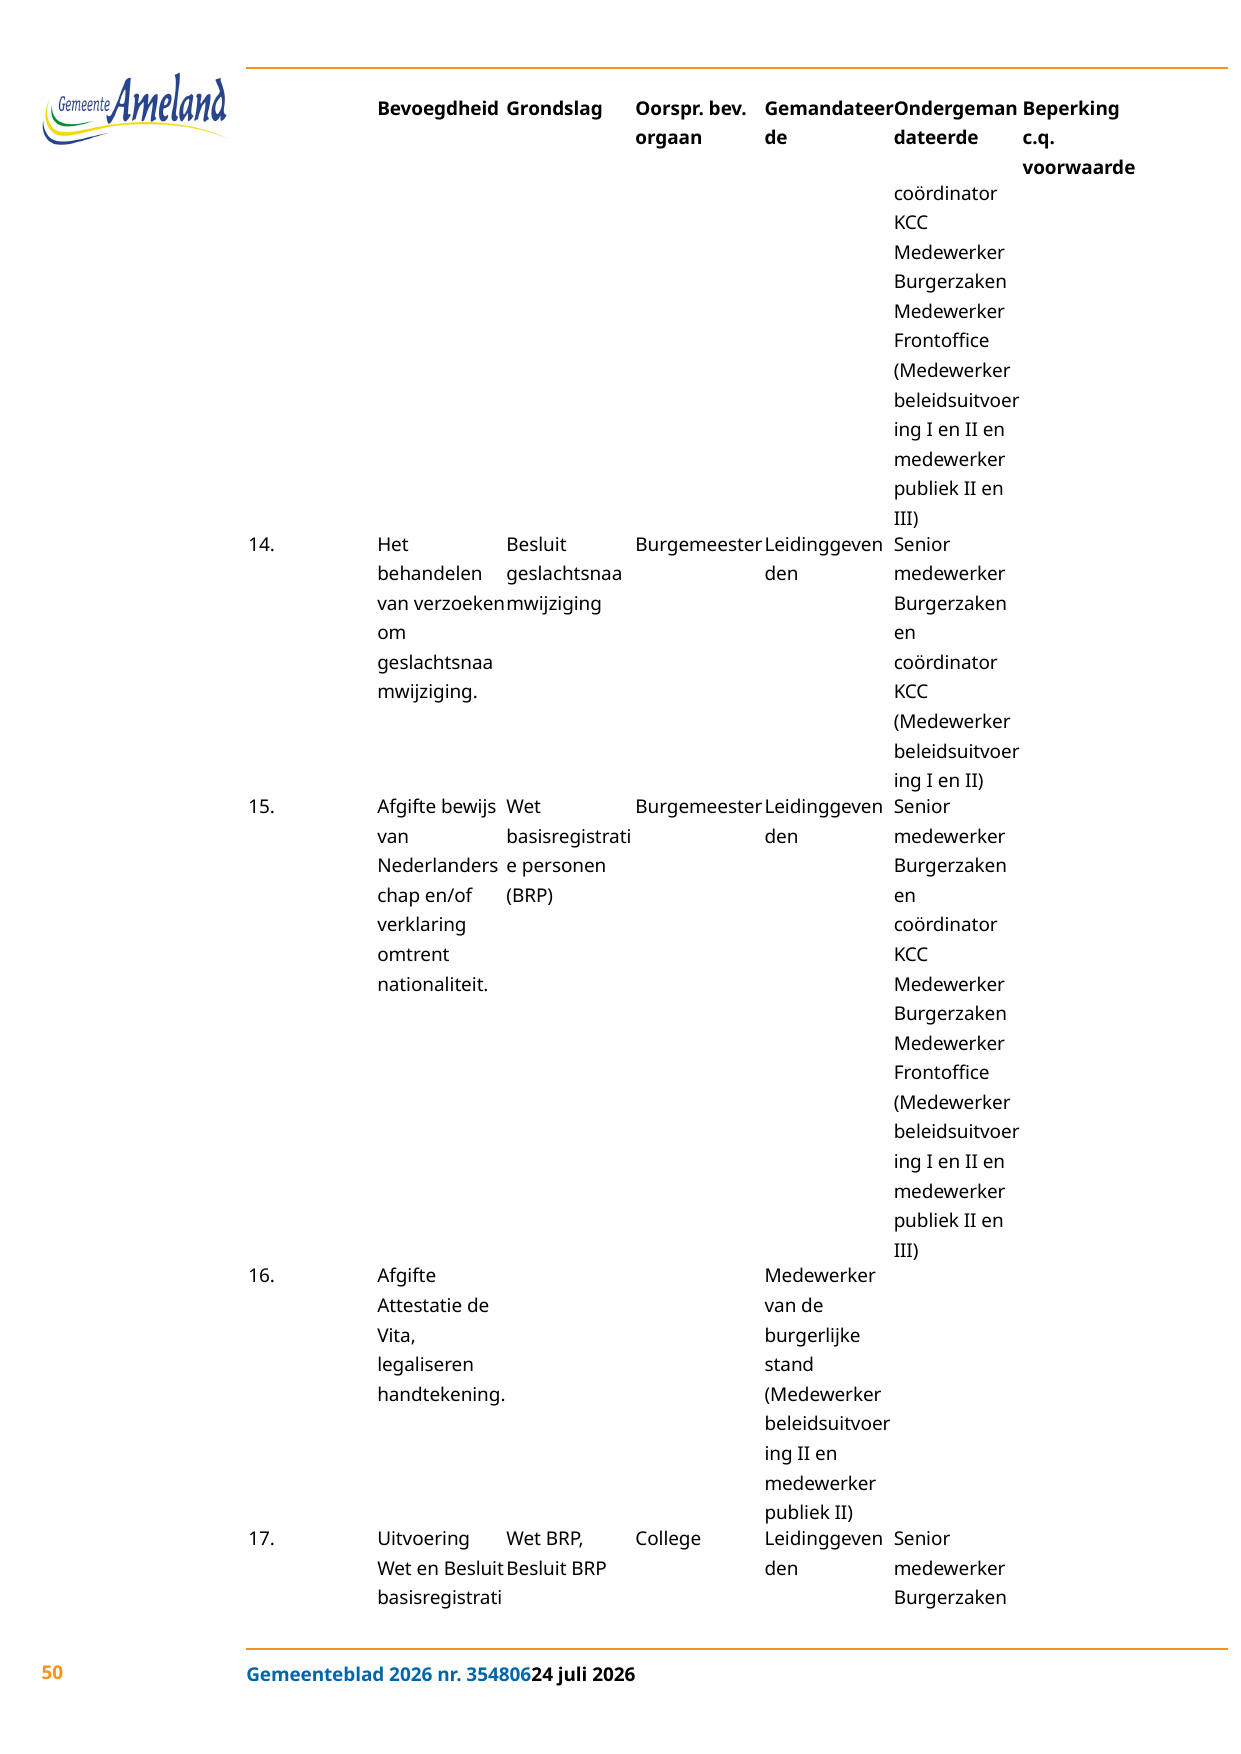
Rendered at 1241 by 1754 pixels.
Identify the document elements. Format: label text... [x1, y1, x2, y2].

table_header Grondslag [506, 95, 635, 180]
table_header Beperking c.q. voorwaarde [1023, 95, 1152, 180]
table_header [248, 95, 377, 180]
table_cell [1023, 1263, 1152, 1525]
table_cell [506, 1263, 635, 1525]
table_cell Het behandelen van verzoeken om geslachtsnaamwijziging. [377, 531, 506, 793]
table_header Bevoegdheid [377, 95, 506, 180]
table_cell Besluit geslachtsnaamwijziging [506, 531, 635, 793]
table_cell Leidinggevenden [764, 1525, 893, 1610]
table_cell Afgifte bewijs van Nederlanderschap en/of verklaring omtrent nationaliteit. [377, 793, 506, 1263]
table_cell Leidinggevenden [764, 793, 893, 1263]
table_cell [248, 180, 377, 531]
table_cell [1023, 1525, 1152, 1610]
table_cell Leidinggevenden [764, 531, 893, 793]
table_cell [635, 1263, 764, 1525]
table_cell [248, 531, 377, 793]
table_cell [1023, 793, 1152, 1263]
picture [41, 47, 231, 172]
table_cell [248, 793, 377, 1263]
table_cell [248, 1263, 377, 1525]
table_cell [1023, 531, 1152, 793]
table_cell Afgifte Attestatie de Vita, legaliseren handtekening. [377, 1263, 506, 1525]
table_cell [1023, 180, 1152, 531]
table_cell [377, 180, 506, 531]
table_cell Burgemeester [635, 793, 764, 1263]
table_cell Senior medewerker Burgerzaken [894, 1525, 1022, 1610]
table_cell Uitvoering Wet en Besluit basisregistrati [377, 1525, 506, 1610]
table_cell Senior medewerker Burgerzaken en coördinator KCC Medewerker Burgerzaken Medewerker Frontoffice (Medewerker beleidsuitvoering I en II en medewerker publiek II en III) [894, 793, 1022, 1263]
table_header Gemandateerde [764, 95, 893, 180]
table_cell [894, 1263, 1022, 1525]
table_cell College [635, 1525, 764, 1610]
table_cell [248, 1525, 377, 1610]
table_cell Burgemeester [635, 531, 764, 793]
table_cell coördinator KCC Medewerker Burgerzaken Medewerker Frontoffice (Medewerker beleidsuitvoering I en II en medewerker publiek II en III) [894, 180, 1022, 531]
table_cell [764, 180, 893, 531]
table_cell [635, 180, 764, 531]
table_cell Wet BRP, Besluit BRP [506, 1525, 635, 1610]
table_header Oorspr. bev. orgaan [635, 95, 764, 180]
table_cell [506, 180, 635, 531]
table_header Ondergemandateerde [894, 95, 1022, 180]
table_cell Wet basisregistratie personen (BRP) [506, 793, 635, 1263]
table_cell Medewerker van de burgerlijke stand (Medewerker beleidsuitvoering II en medewerker publiek II) [764, 1263, 893, 1525]
table_cell Senior medewerker Burgerzaken en coördinator KCC (Medewerker beleidsuitvoering I en II) [894, 531, 1022, 793]
